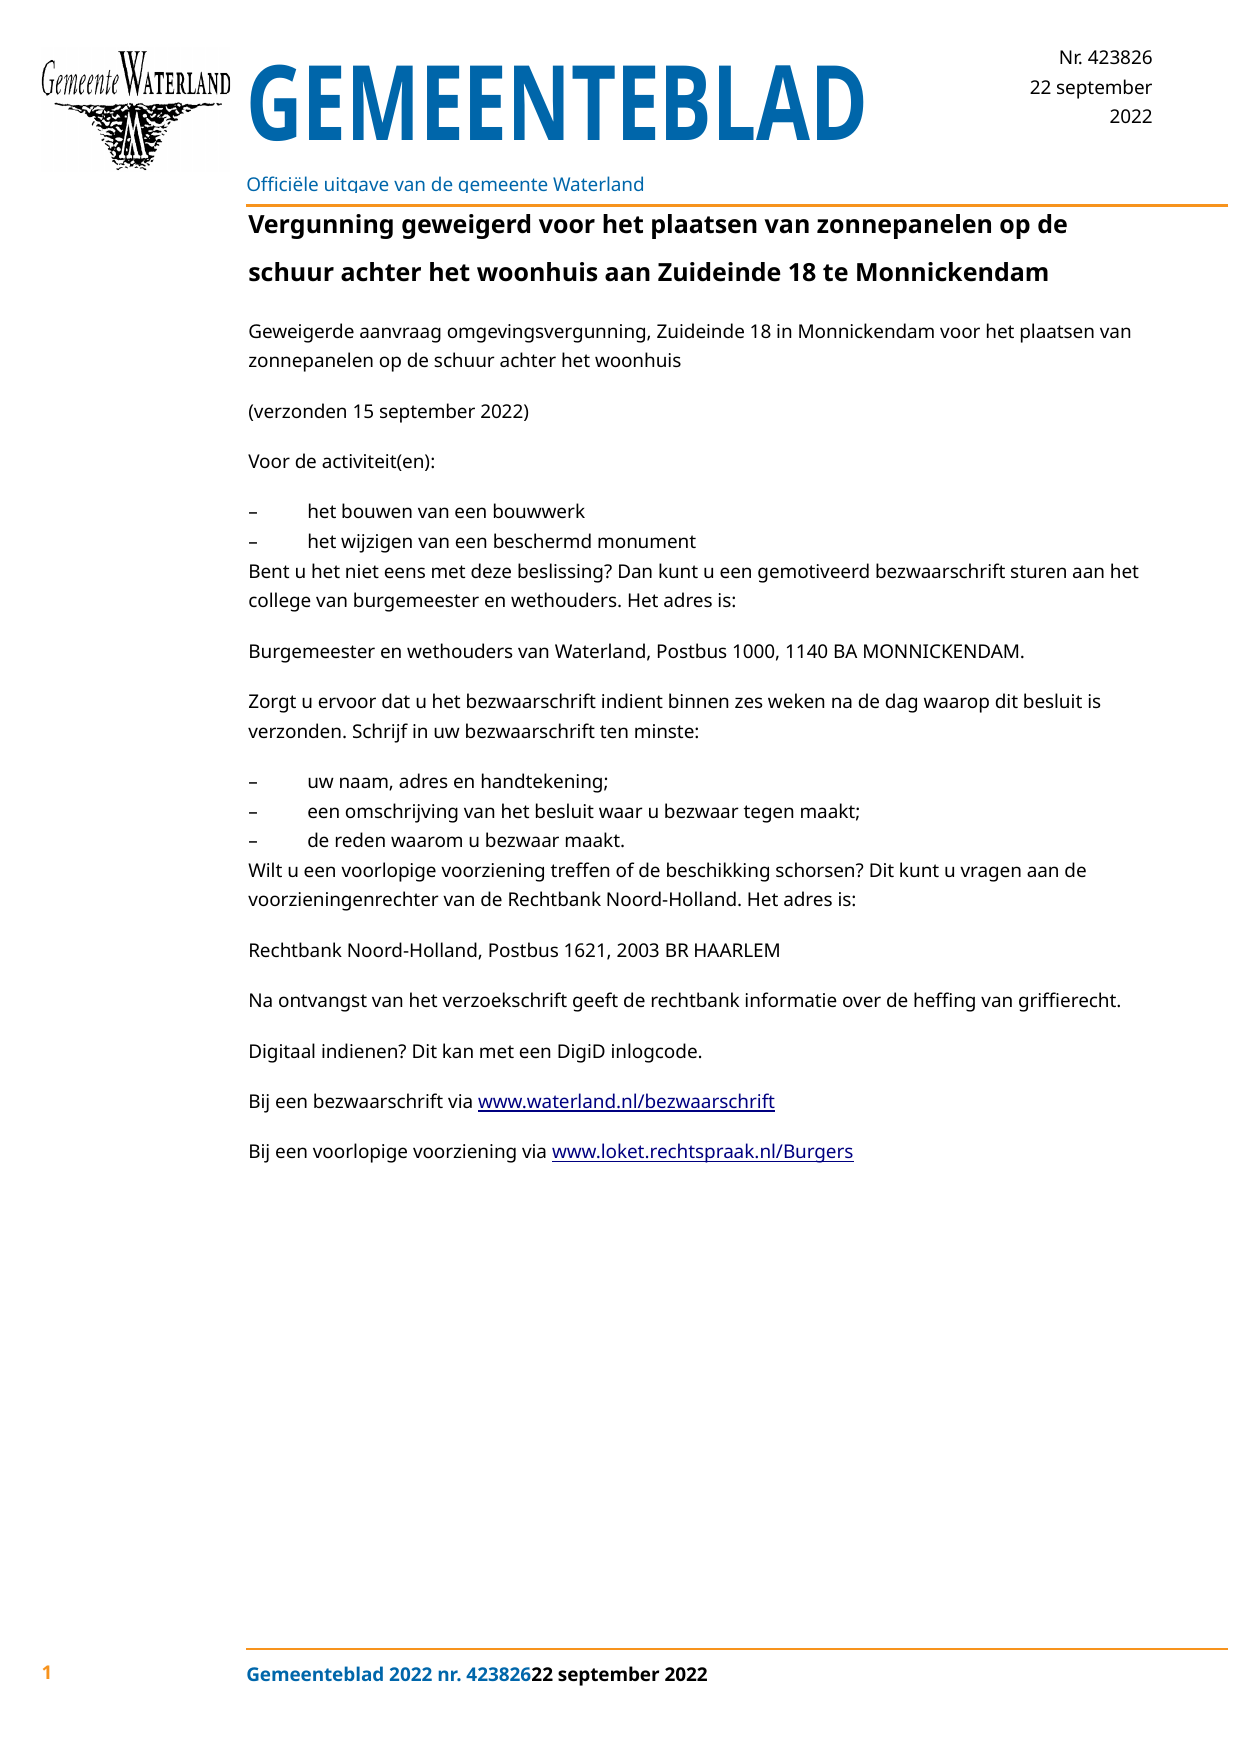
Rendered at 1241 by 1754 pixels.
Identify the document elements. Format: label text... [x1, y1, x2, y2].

text Bent u het niet eens met deze beslissing? Dan kunt u een gemotiveerd bezwaarschrift sturen aan het college van burgemeester en wethouders. Het adres is: [248, 558, 1152, 613]
picture [41, 47, 231, 172]
text Voor de activiteit(en): [248, 448, 1152, 474]
list de reden waarom u bezwaar maakt. [248, 827, 1152, 853]
list een omschrijving van het besluit waar u bezwaar tegen maakt; [248, 798, 1152, 824]
text Vergunning geweigerd voor het plaatsen van zonnepanelen op de schuur achter het woonhuis aan Zuideinde 18 te Monnickendam [248, 207, 1152, 288]
text Na ontvangst van het verzoekschrift geeft de rechtbank informatie over de heffing van griffierecht. [248, 987, 1152, 1013]
text (verzonden 15 september 2022) [248, 398, 1152, 424]
text Zorgt u ervoor dat u het bezwaarschrift indient binnen zes weken na de dag waarop dit besluit is verzonden. Schrijf in uw bezwaarschrift ten minste: [248, 688, 1152, 744]
list het bouwen van een bouwwerk [248, 499, 1152, 524]
text Burgemeester en wethouders van Waterland, Postbus 1000, 1140 BA MONNICKENDAM. [248, 638, 1152, 664]
text Digitaal indienen? Dit kan met een DigiD inlogcode. [248, 1038, 1152, 1064]
text Bij een bezwaarschrift via www.waterland.nl/bezwaarschrift [248, 1088, 1152, 1114]
list uw naam, adres en handtekening; [248, 768, 1152, 794]
text Rechtbank Noord-Holland, Postbus 1621, 2003 BR HAARLEM [248, 937, 1152, 963]
text Bij een voorlopige voorziening via www.loket.rechtspraak.nl/Burgers [248, 1139, 1152, 1164]
list het wijzigen van een beschermd monument [248, 528, 1152, 554]
text Wilt u een voorlopige voorziening treffen of de beschikking schorsen? Dit kunt u vragen aan de voorzieningenrechter van de Rechtbank Noord-Holland. Het adres is: [248, 857, 1152, 912]
text Geweigerde aanvraag omgevingsvergunning, Zuideinde 18 in Monnickendam voor het plaatsen van zonnepanelen op de schuur achter het woonhuis [248, 318, 1152, 373]
